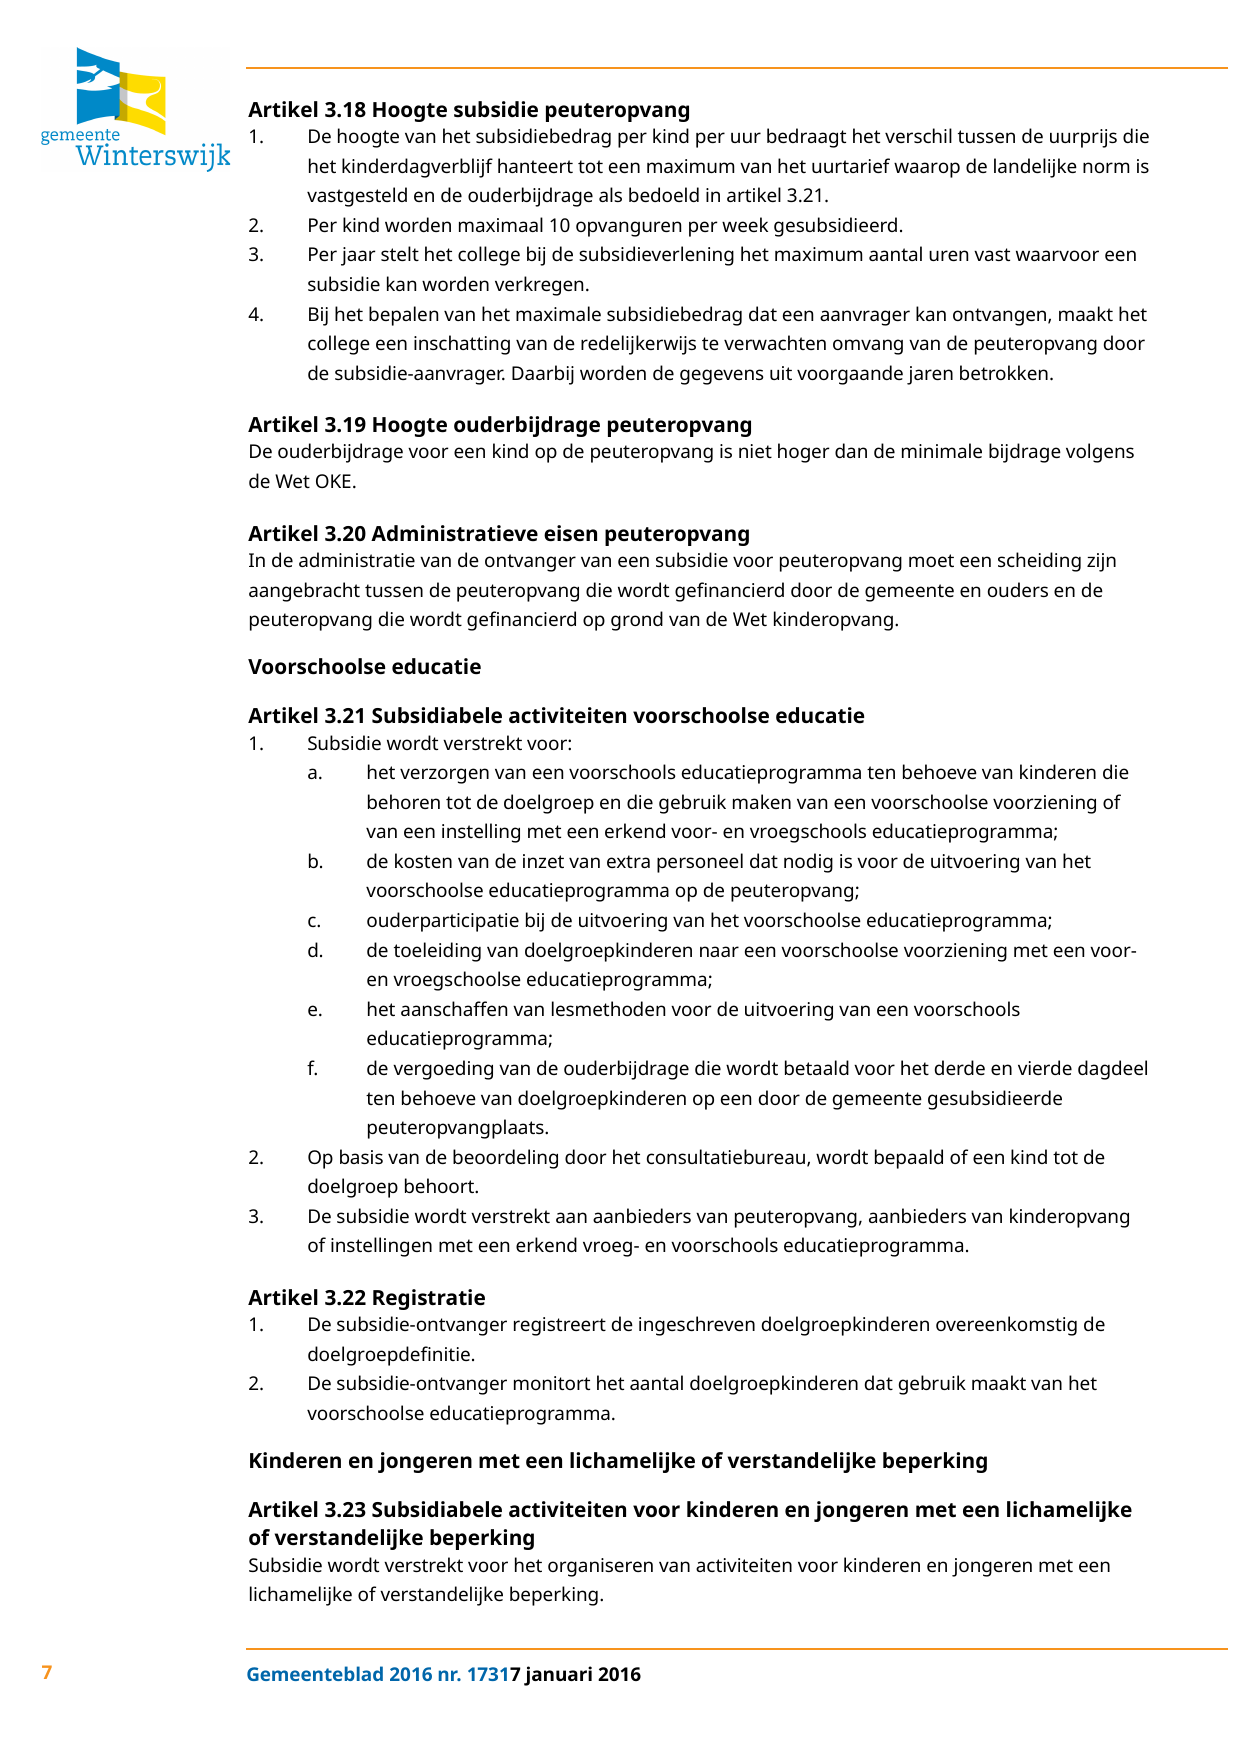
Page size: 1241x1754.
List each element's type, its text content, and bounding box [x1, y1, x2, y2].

list het aanschaffen van lesmethoden voor de uitvoering van een voorschools educatieprogramma; [307, 996, 1152, 1051]
list Op basis van de beoordeling door het consultatiebureau, wordt bepaald of een kind tot de doelgroep behoort. [248, 1144, 1152, 1199]
list Per jaar stelt het college bij de subsidieverlening het maximum aantal uren vast waarvoor een subsidie kan worden verkregen. [248, 242, 1152, 297]
list de toeleiding van doelgroepkinderen naar een voorschoolse voorziening met een voor- en vroegschoolse educatieprogramma; [307, 937, 1152, 992]
text De ouderbijdrage voor een kind op de peuteropvang is niet hoger dan de minimale bijdrage volgens de Wet OKE. [248, 439, 1152, 494]
list Subsidie wordt verstrekt voor: [248, 730, 1152, 755]
list ouderparticipatie bij de uitvoering van het voorschoolse educatieprogramma; [307, 907, 1152, 933]
list De subsidie wordt verstrekt aan aanbieders van peuteropvang, aanbieders van kinderopvang of instellingen met een erkend vroeg- en voorschools educatieprogramma. [248, 1203, 1152, 1258]
text Artikel 3.20 Administratieve eisen peuteropvang [248, 519, 1152, 547]
text Kinderen en jongeren met een lichamelijke of verstandelijke beperking [248, 1446, 1152, 1474]
text In de administratie van de ontvanger van een subsidie voor peuteropvang moet een scheiding zijn aangebracht tussen de peuteropvang die wordt gefinancierd door de gemeente en ouders en de peuteropvang die wordt gefinancierd op grond van de Wet kinderopvang. [248, 547, 1152, 632]
list Bij het bepalen van het maximale subsidiebedrag dat een aanvrager kan ontvangen, maakt het college een inschatting van de redelijkerwijs te verwachten omvang van de peuteropvang door de subsidie-aanvrager. Daarbij worden de gegevens uit voorgaande jaren betrokken. [248, 301, 1152, 386]
list De subsidie-ontvanger registreert de ingeschreven doelgroepkinderen overeenkomstig de doelgroepdefinitie. [248, 1311, 1152, 1367]
list De hoogte van het subsidiebedrag per kind per uur bedraagt het verschil tussen de uurprijs die het kinderdagverblijf hanteert tot een maximum van het uurtarief waarop de landelijke norm is vastgesteld en de ouderbijdrage als bedoeld in artikel 3.21. [248, 123, 1152, 208]
text Artikel 3.22 Registratie [248, 1283, 1152, 1311]
text Artikel 3.18 Hoogte subsidie peuteropvang [248, 95, 1152, 123]
text Artikel 3.19 Hoogte ouderbijdrage peuteropvang [248, 410, 1152, 439]
text Voorschoolse educatie [248, 652, 1152, 680]
text Subsidie wordt verstrekt voor het organiseren van activiteiten voor kinderen en jongeren met een lichamelijke of verstandelijke beperking. [248, 1552, 1152, 1607]
list de vergoeding van de ouderbijdrage die wordt betaald voor het derde en vierde dagdeel ten behoeve van doelgroepkinderen op een door de gemeente gesubsidieerde peuteropvangplaats. [307, 1055, 1152, 1140]
picture [225, 153, 231, 162]
list de kosten van de inzet van extra personeel dat nodig is voor de uitvoering van het voorschoolse educatieprogramma op de peuteropvang; [307, 848, 1152, 903]
list De subsidie-ontvanger monitort het aantal doelgroepkinderen dat gebruik maakt van het voorschoolse educatieprogramma. [248, 1371, 1152, 1426]
picture [41, 47, 231, 172]
list het verzorgen van een voorschools educatieprogramma ten behoeve van kinderen die behoren tot de doelgroep en die gebruik maken van een voorschoolse voorziening of van een instelling met een erkend voor- en vroegschools educatieprogramma; [307, 759, 1152, 844]
list Per kind worden maximaal 10 opvanguren per week gesubsidieerd. [248, 212, 1152, 238]
text Artikel 3.21 Subsidiabele activiteiten voorschoolse educatie [248, 701, 1152, 730]
text Artikel 3.23 Subsidiabele activiteiten voor kinderen en jongeren met een lichamelijke of verstandelijke beperking [248, 1495, 1152, 1552]
